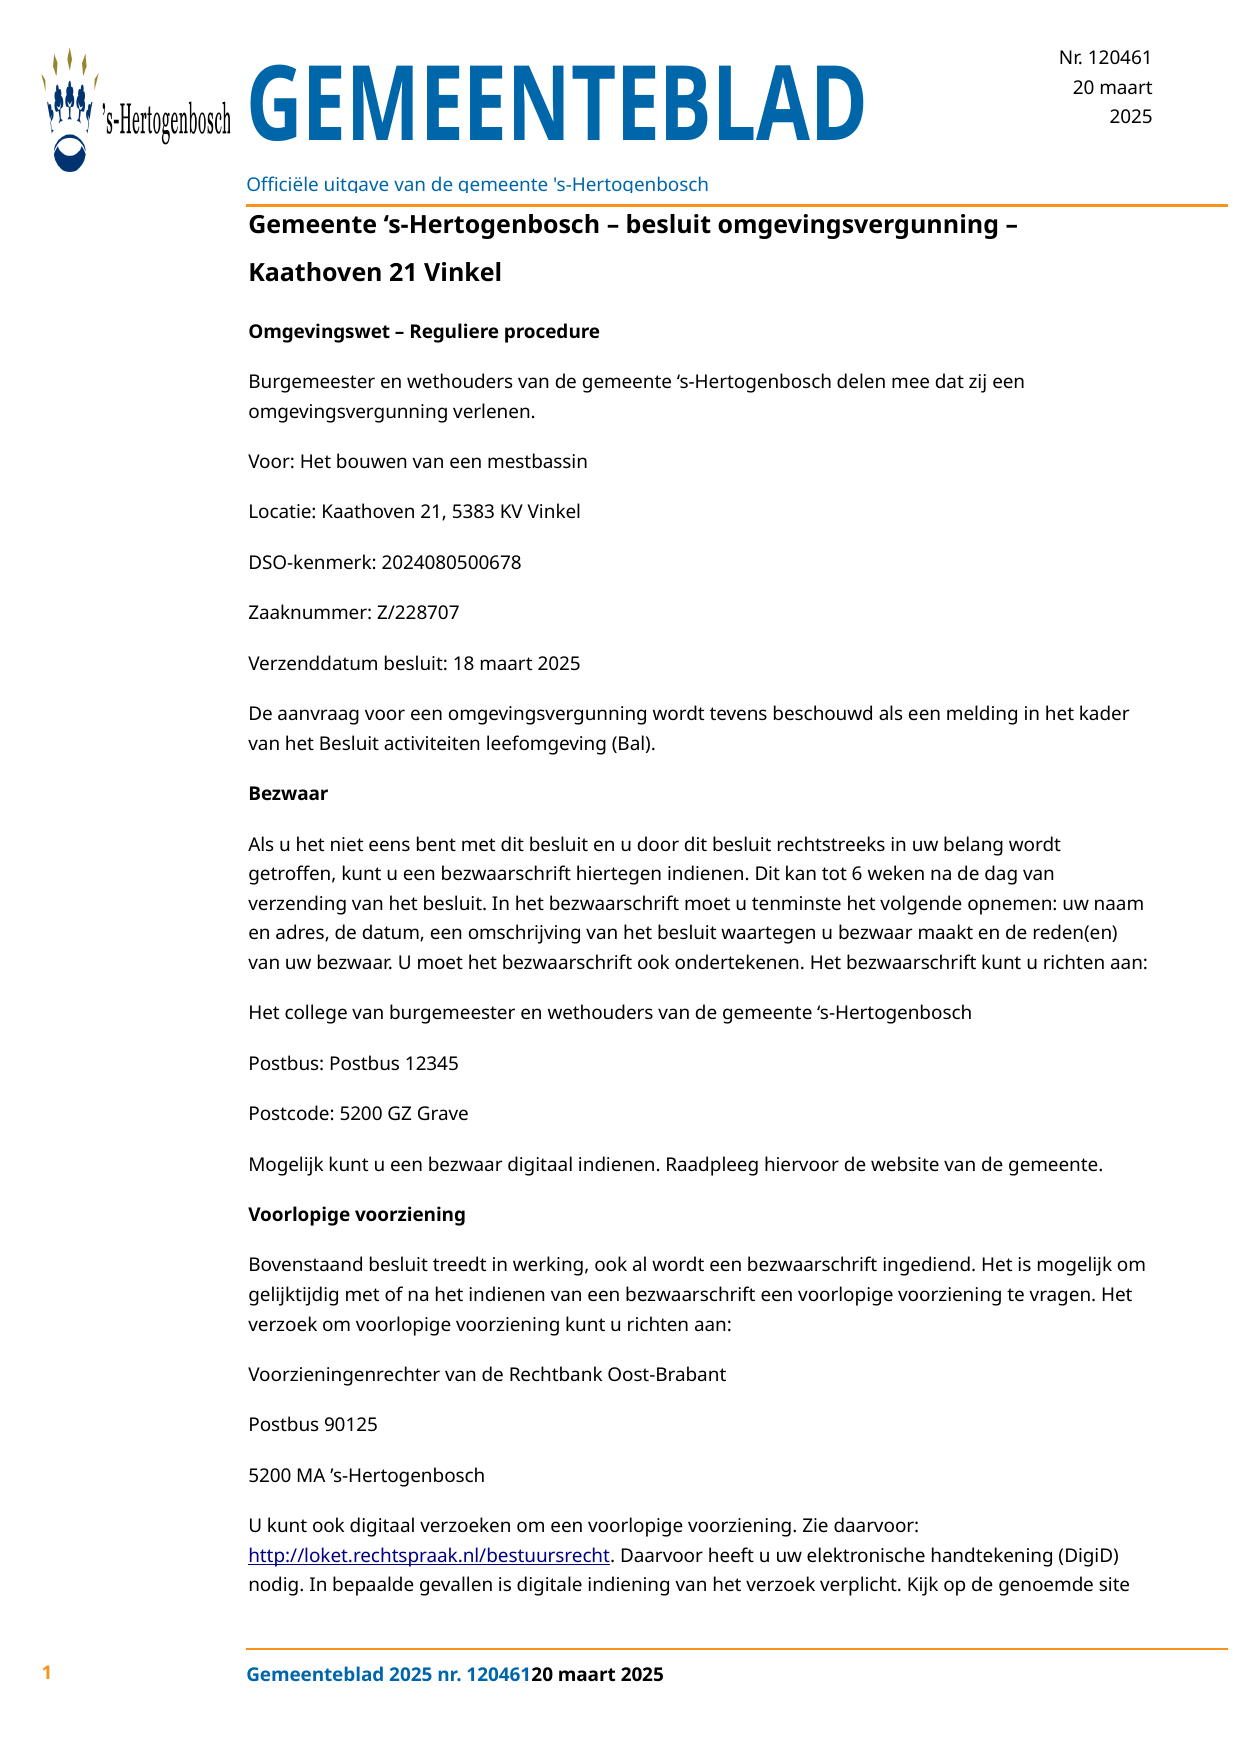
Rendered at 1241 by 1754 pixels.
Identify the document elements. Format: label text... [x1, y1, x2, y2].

text U kunt ook digitaal verzoeken om een voorlopige voorziening. Zie daarvoor: http://loket.rechtspraak.nl/bestuursrecht. Daarvoor heeft u uw elektronische handtekening (DigiD) nodig. In bepaalde gevallen is digitale indiening van het verzoek verplicht. Kijk op de genoemde site [248, 1512, 1152, 1597]
text DSO-kenmerk: 2024080500678 [248, 549, 1152, 575]
text Burgemeester en wethouders van de gemeente ‘s-Hertogenbosch delen mee dat zij een omgevingsvergunning verlenen. [248, 368, 1152, 424]
text Voorzieningenrechter van de Rechtbank Oost-Brabant [248, 1361, 1152, 1387]
text Mogelijk kunt u een bezwaar digitaal indienen. Raadpleeg hiervoor de website van de gemeente. [248, 1151, 1152, 1177]
text Postbus: Postbus 12345 [248, 1050, 1152, 1076]
text Voor: Het bouwen van een mestbassin [248, 448, 1152, 474]
text Locatie: Kaathoven 21, 5383 KV Vinkel [248, 499, 1152, 524]
text Gemeente ‘s-Hertogenbosch – besluit omgevingsvergunning – Kaathoven 21 Vinkel [248, 207, 1152, 288]
text Voorlopige voorziening [248, 1201, 1152, 1227]
text Bovenstaand besluit treedt in werking, ook al wordt een bezwaarschrift ingediend. Het is mogelijk om gelijktijdig met of na het indienen van een bezwaarschrift een voorlopige voorziening te vragen. Het verzoek om voorlopige voorziening kunt u richten aan: [248, 1252, 1152, 1337]
text Als u het niet eens bent met dit besluit en u door dit besluit rechtstreeks in uw belang wordt getroffen, kunt u een bezwaarschrift hiertegen indienen. Dit kan tot 6 weken na de dag van verzending van het besluit. In het bezwaarschrift moet u tenminste het volgende opnemen: uw naam en adres, de datum, een omschrijving van het besluit waartegen u bezwaar maakt en de reden(en) van uw bezwaar. U moet het bezwaarschrift ook ondertekenen. Het bezwaarschrift kunt u richten aan: [248, 831, 1152, 975]
text De aanvraag voor een omgevingsvergunning wordt tevens beschouwd als een melding in het kader van het Besluit activiteiten leefomgeving (Bal). [248, 700, 1152, 756]
text Zaaknummer: Z/228707 [248, 599, 1152, 625]
picture [41, 47, 231, 172]
text Het college van burgemeester en wethouders van de gemeente ‘s-Hertogenbosch [248, 999, 1152, 1025]
text 5200 MA ’s-Hertogenbosch [248, 1462, 1152, 1488]
text Verzenddatum besluit: 18 maart 2025 [248, 650, 1152, 676]
text Postcode: 5200 GZ Grave [248, 1100, 1152, 1126]
text Omgevingswet – Reguliere procedure [248, 318, 1152, 344]
text Postbus 90125 [248, 1412, 1152, 1437]
text Bezwaar [248, 780, 1152, 806]
